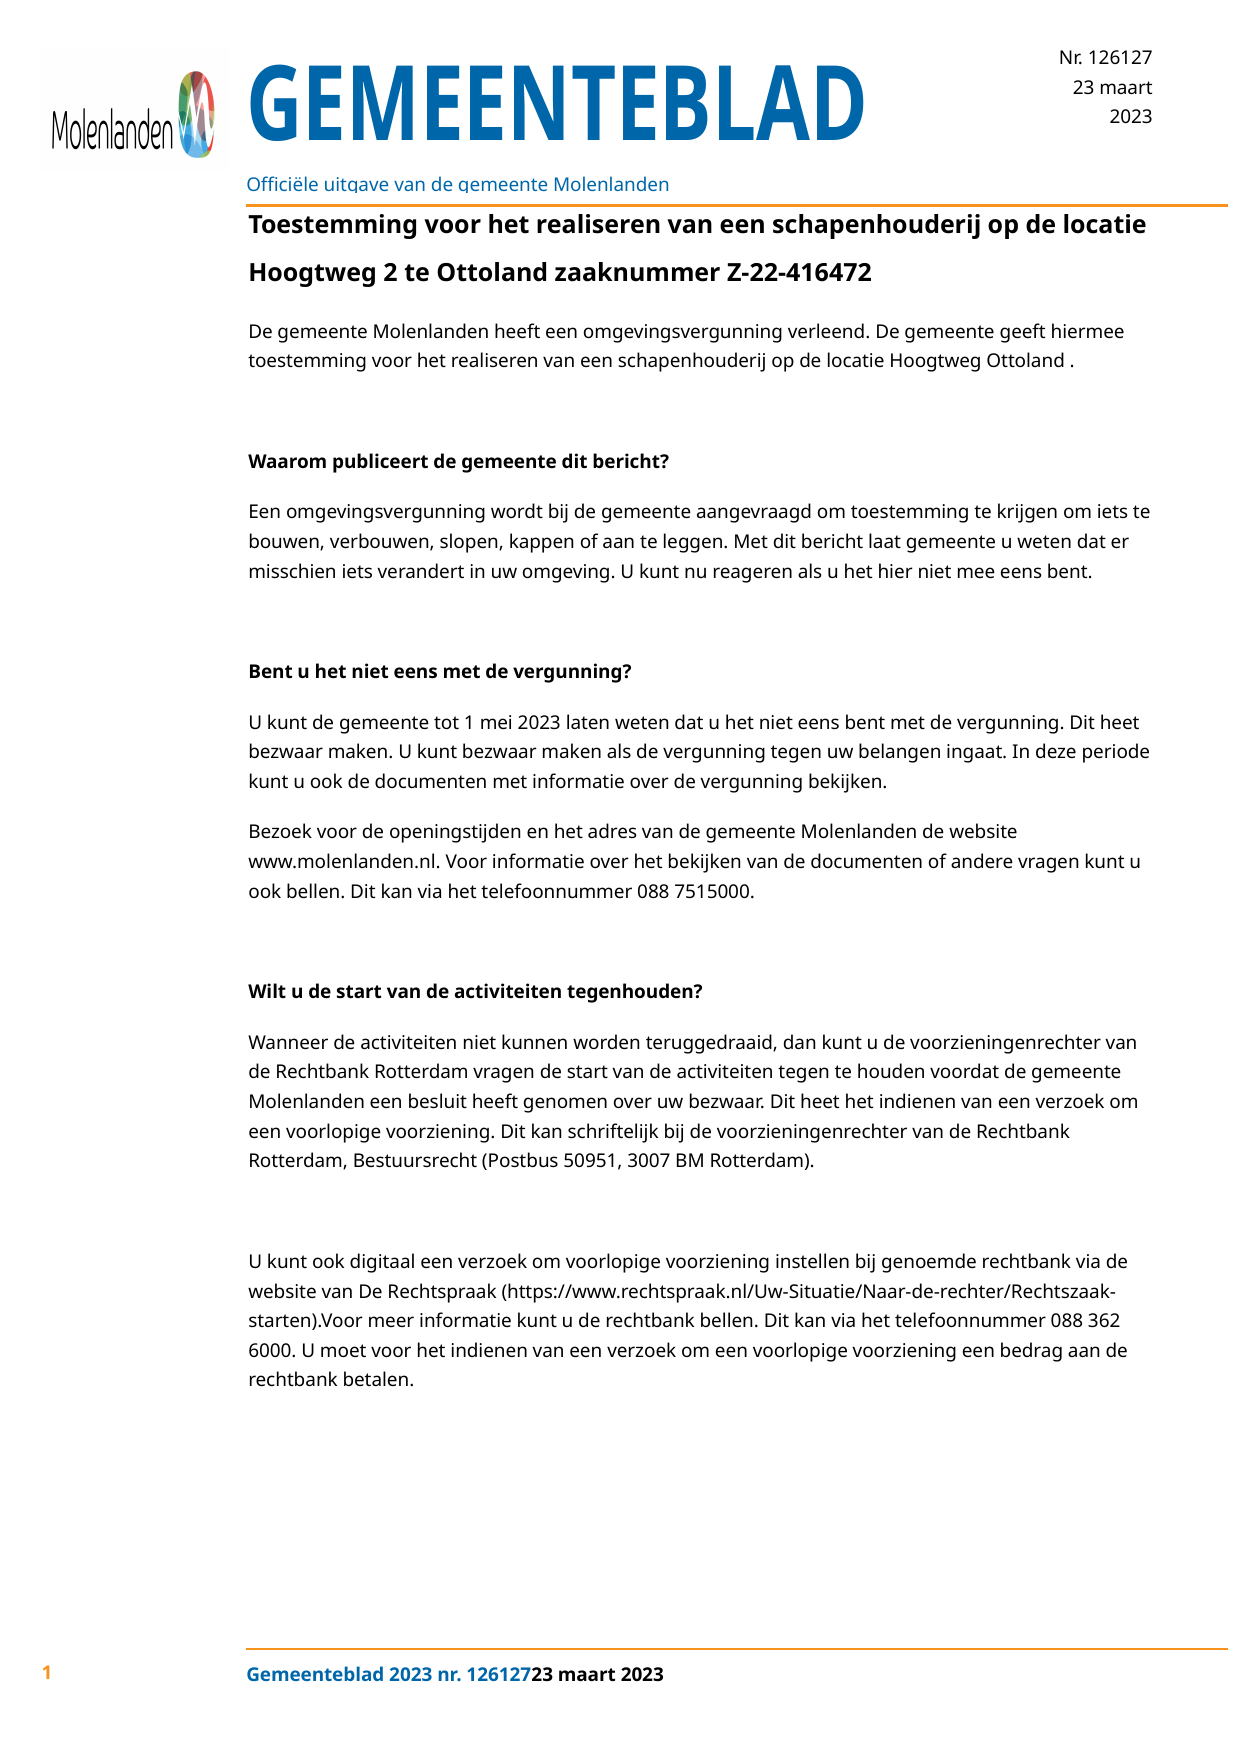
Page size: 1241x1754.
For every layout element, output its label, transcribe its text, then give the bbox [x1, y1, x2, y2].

text Wilt u de start van de activiteiten tegenhouden? [248, 979, 1152, 1004]
text Bent u het niet eens met de vergunning? [248, 659, 1152, 684]
text Bezoek voor de openingstijden en het adres van de gemeente Molenlanden de website www.molenlanden.nl. Voor informatie over het bekijken van de documenten of andere vragen kunt u ook bellen. Dit kan via het telefoonnummer 088 7515000. [248, 819, 1152, 904]
text U kunt ook digitaal een verzoek om voorlopige voorziening instellen bij genoemde rechtbank via de website van De Rechtspraak (https://www.rechtspraak.nl/Uw-Situatie/Naar-de-rechter/Rechtszaak-starten).Voor meer informatie kunt u de rechtbank bellen. Dit kan via het telefoonnummer 088 362 6000. U moet voor het indienen van een verzoek om een voorlopige voorziening een bedrag aan de rechtbank betalen. [248, 1248, 1152, 1392]
text Wanneer de activiteiten niet kunnen worden teruggedraaid, dan kunt u de voorzieningenrechter van de Rechtbank Rotterdam vragen de start van de activiteiten tegen te houden voordat de gemeente Molenlanden een besluit heeft genomen over uw bezwaar. Dit heet het indienen van een verzoek om een voorlopige voorziening. Dit kan schriftelijk bij de voorzieningenrechter van de Rechtbank Rotterdam, Bestuursrecht (Postbus 50951, 3007 BM Rotterdam). [248, 1029, 1152, 1173]
text Waarom publiceert de gemeente dit bericht? [248, 448, 1152, 474]
picture [41, 47, 231, 172]
text De gemeente Molenlanden heeft een omgevingsvergunning verleend. De gemeente geeft hiermee toestemming voor het realiseren van een schapenhouderij op de locatie Hoogtweg Ottoland . [248, 318, 1152, 373]
text Een omgevingsvergunning wordt bij de gemeente aangevraagd om toestemming te krijgen om iets te bouwen, verbouwen, slopen, kappen of aan te leggen. Met dit bericht laat gemeente u weten dat er misschien iets verandert in uw omgeving. U kunt nu reageren als u het hier niet mee eens bent. [248, 499, 1152, 584]
text U kunt de gemeente tot 1 mei 2023 laten weten dat u het niet eens bent met de vergunning. Dit heet bezwaar maken. U kunt bezwaar maken als de vergunning tegen uw belangen ingaat. In deze periode kunt u ook de documenten met informatie over de vergunning bekijken. [248, 709, 1152, 794]
text Toestemming voor het realiseren van een schapenhouderij op de locatie Hoogtweg 2 te Ottoland zaaknummer Z-22-416472 [248, 207, 1152, 288]
